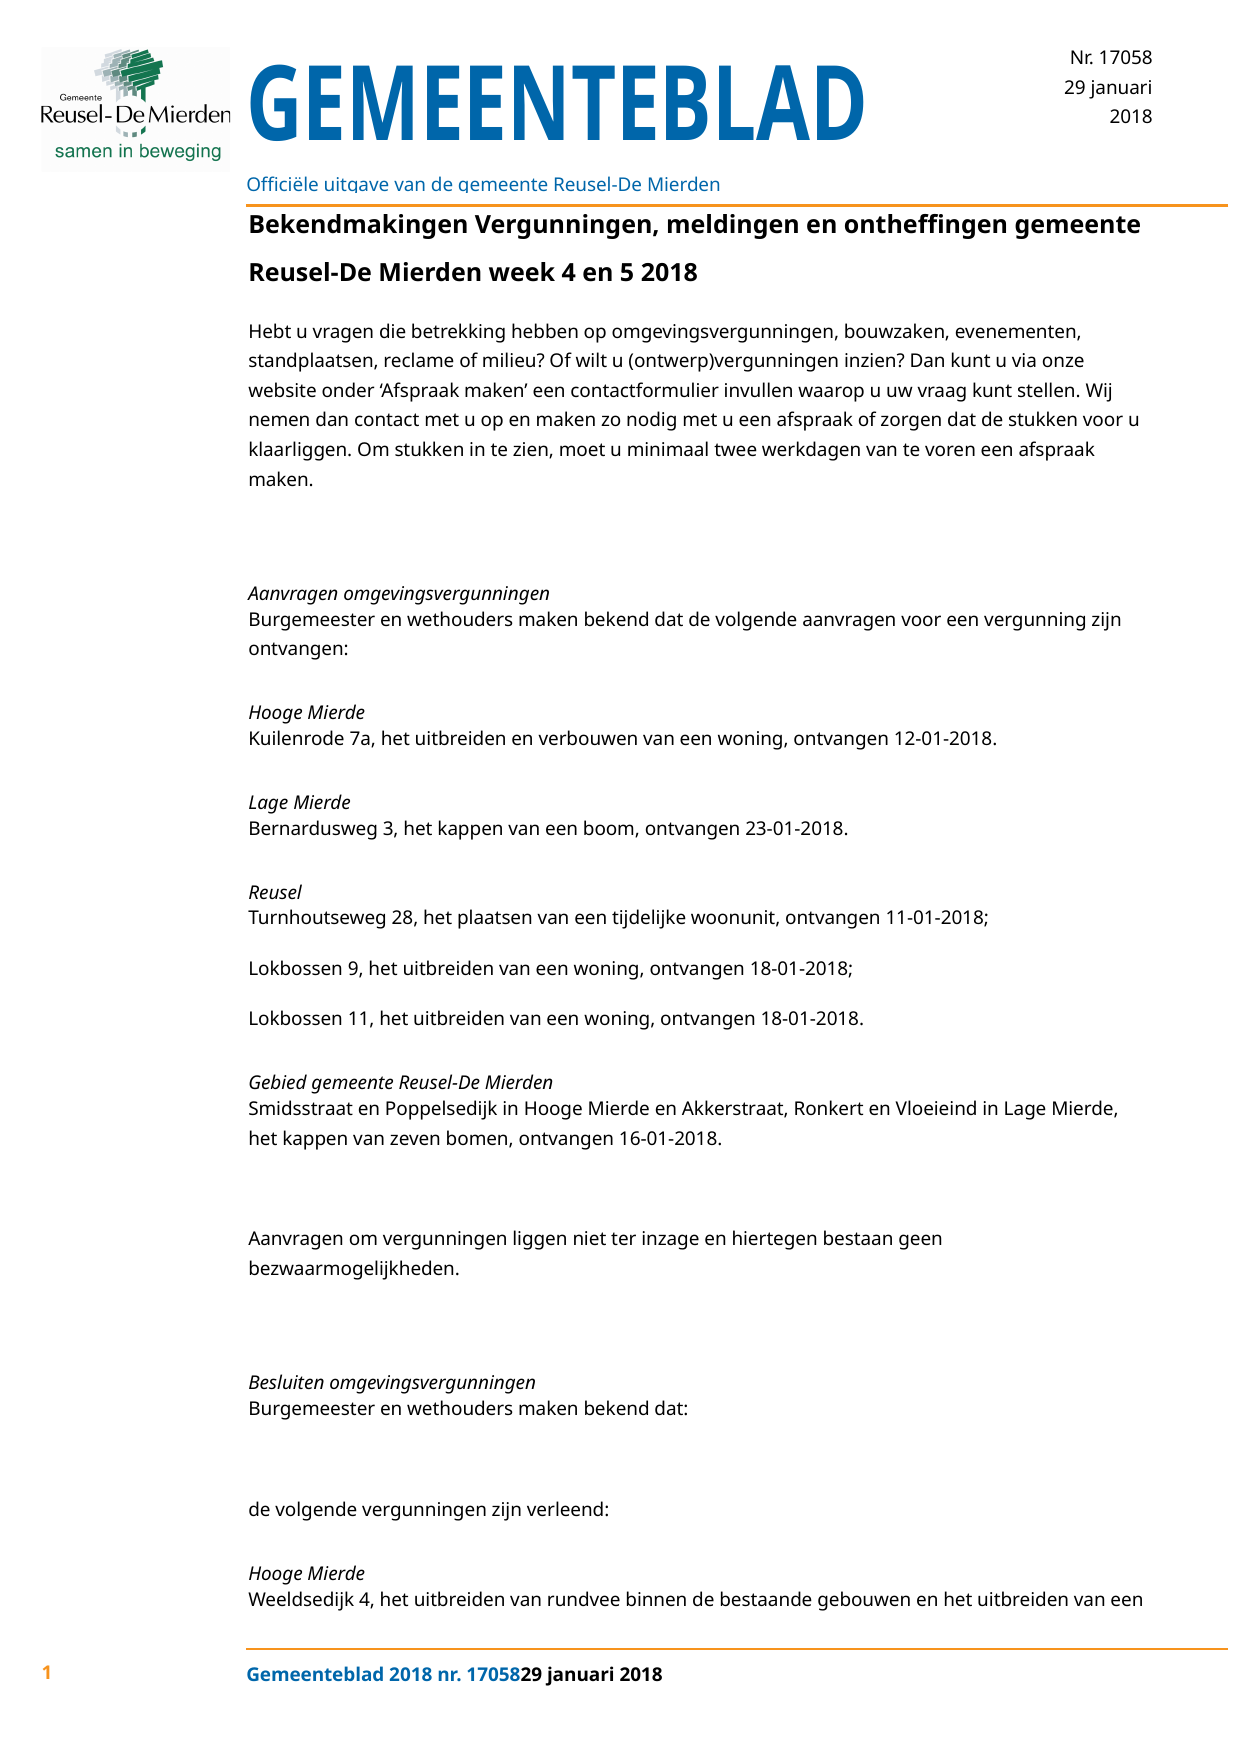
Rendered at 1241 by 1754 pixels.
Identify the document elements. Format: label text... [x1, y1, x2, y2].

text Lage Mierde [248, 789, 1152, 815]
text Lokbossen 11, het uitbreiden van een woning, ontvangen 18-01-2018. [248, 1005, 1152, 1031]
text de volgende vergunningen zijn verleend: [248, 1496, 1152, 1522]
text Aanvragen omgevingsvergunningen [248, 580, 1152, 606]
text Hooge Mierde [248, 1560, 1152, 1586]
text Smidsstraat en Poppelsedijk in Hooge Mierde en Akkerstraat, Ronkert en Vloeieind in Lage Mierde, het kappen van zeven bomen, ontvangen 16-01-2018. [248, 1095, 1152, 1150]
text Aanvragen om vergunningen liggen niet ter inzage en hiertegen bestaan geen bezwaarmogelijkheden. [248, 1226, 1152, 1281]
text Weeldsedijk 4, het uitbreiden van rundvee binnen de bestaande gebouwen en het uitbreiden van een [248, 1586, 1152, 1611]
text Hebt u vragen die betrekking hebben op omgevingsvergunningen, bouwzaken, evenementen, standplaatsen, reclame of milieu? Of wilt u (ontwerp)vergunningen inzien? Dan kunt u via onze website onder ‘Afspraak maken’ een contactformulier invullen waarop u uw vraag kunt stellen. Wij nemen dan contact met u op en maken zo nodig met u een afspraak of zorgen dat de stukken voor u klaarliggen. Om stukken in te zien, moet u minimaal twee werkdagen van te voren een afspraak maken. [248, 318, 1152, 492]
text Turnhoutseweg 28, het plaatsen van een tijdelijke woonunit, ontvangen 11-01-2018; [248, 904, 1152, 930]
text Besluiten omgevingsvergunningen [248, 1369, 1152, 1395]
text Kuilenrode 7a, het uitbreiden en verbouwen van een woning, ontvangen 12-01-2018. [248, 725, 1152, 751]
picture [41, 47, 231, 172]
text Bernardusweg 3, het kappen van een boom, ontvangen 23-01-2018. [248, 815, 1152, 841]
text Reusel [248, 879, 1152, 904]
text Burgemeester en wethouders maken bekend dat de volgende aanvragen voor een vergunning zijn ontvangen: [248, 606, 1152, 661]
text Gebied gemeente Reusel-De Mierden [248, 1069, 1152, 1095]
text Lokbossen 9, het uitbreiden van een woning, ontvangen 18-01-2018; [248, 955, 1152, 981]
text Burgemeester en wethouders maken bekend dat: [248, 1395, 1152, 1421]
text Hooge Mierde [248, 699, 1152, 725]
text Bekendmakingen Vergunningen, meldingen en ontheffingen gemeente Reusel-De Mierden week 4 en 5 2018 [248, 207, 1152, 288]
